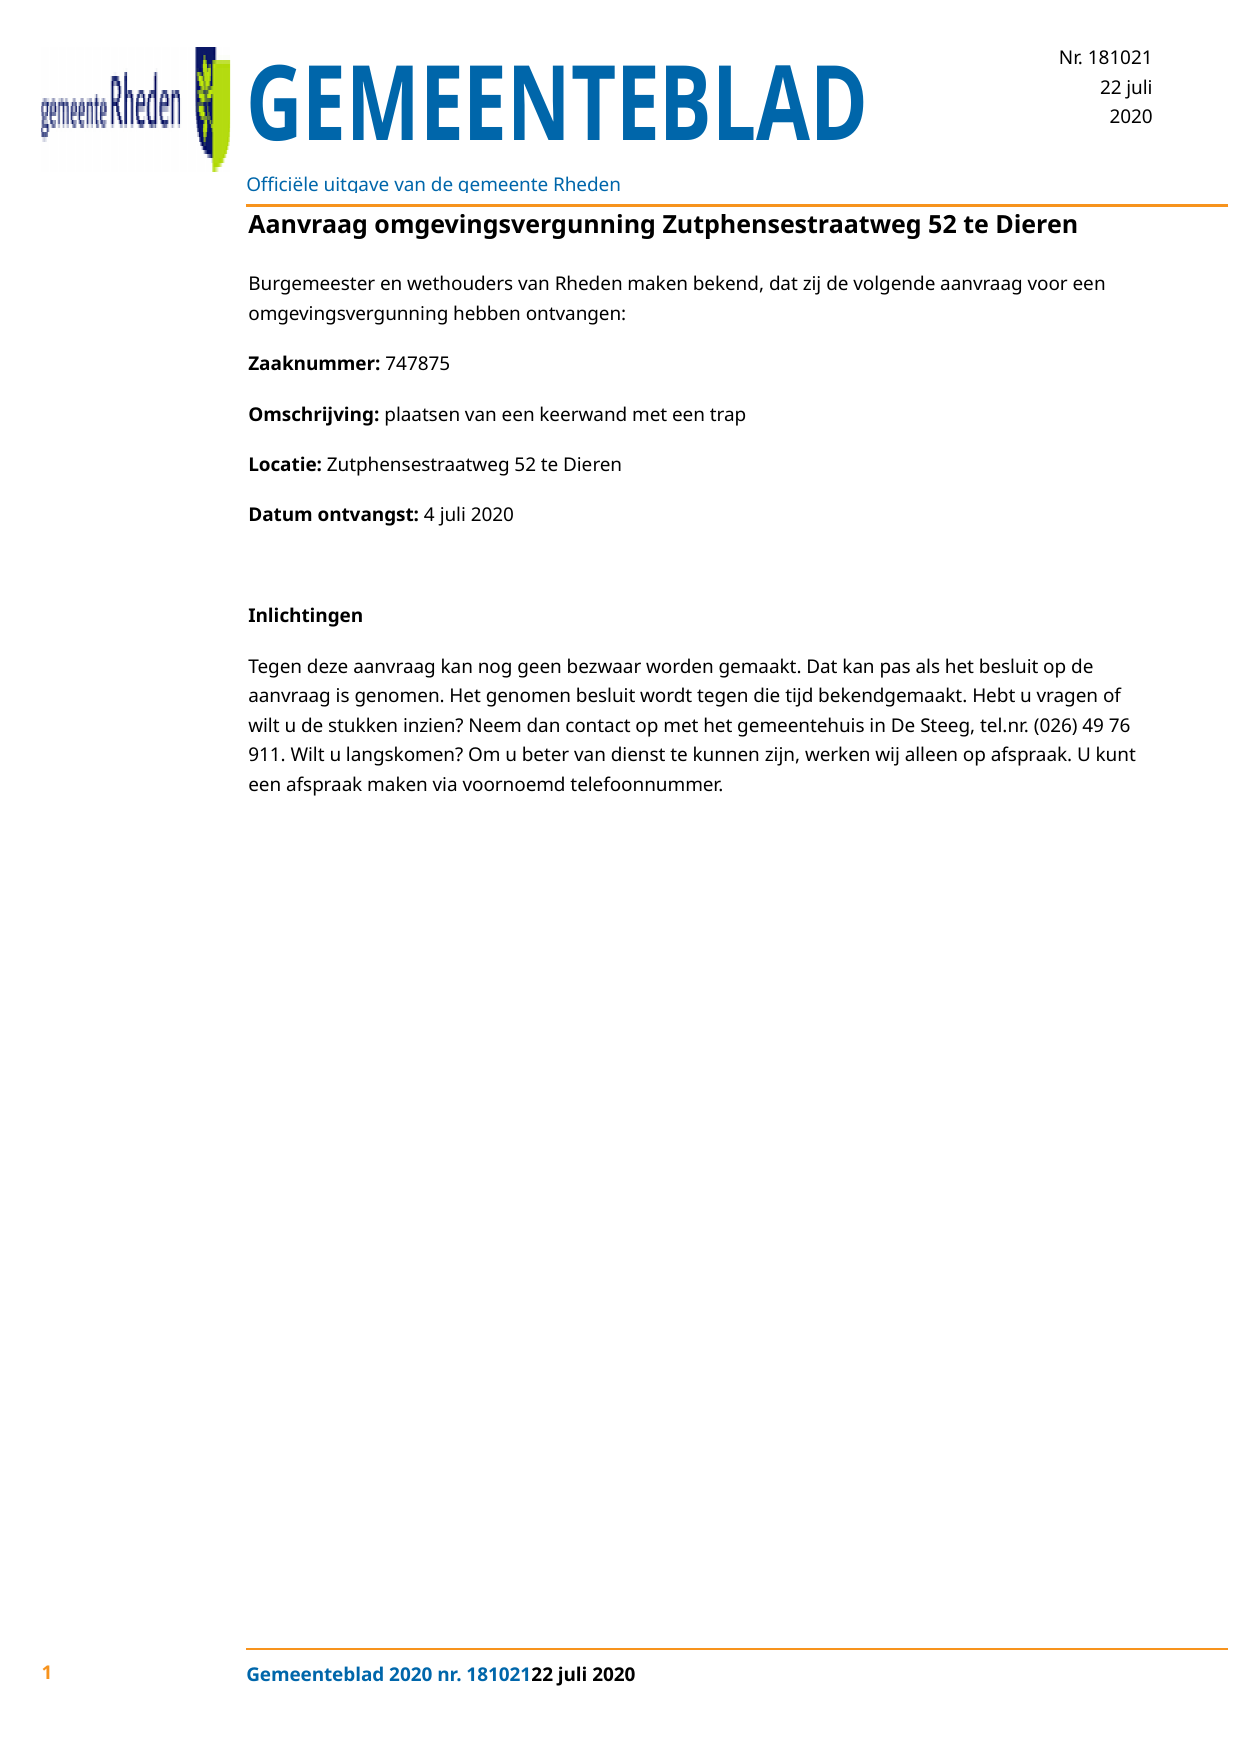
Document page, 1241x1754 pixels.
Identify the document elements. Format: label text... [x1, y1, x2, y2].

text Inlichtingen [248, 602, 1152, 628]
text Omschrijving: plaatsen van een keerwand met een trap [248, 401, 1152, 426]
picture [41, 47, 231, 172]
text Aanvraag omgevingsvergunning Zutphensestraatweg 52 te Dieren [248, 207, 1152, 241]
text Burgemeester en wethouders van Rheden maken bekend, dat zij de volgende aanvraag voor een omgevingsvergunning hebben ontvangen: [248, 270, 1152, 326]
text Locatie: Zutphensestraatweg 52 te Dieren [248, 451, 1152, 477]
text Datum ontvangst: 4 juli 2020 [248, 502, 1152, 527]
text Zaaknummer: 747875 [248, 350, 1152, 376]
text Tegen deze aanvraag kan nog geen bezwaar worden gemaakt. Dat kan pas als het besluit op de aanvraag is genomen. Het genomen besluit wordt tegen die tijd bekendgemaakt. Hebt u vragen of wilt u de stukken inzien? Neem dan contact op met het gemeentehuis in De Steeg, tel.nr. (026) 49 76 911. Wilt u langskomen? Om u beter van dienst te kunnen zijn, werken wij alleen op afspraak. U kunt een afspraak maken via voornoemd telefoonnummer. [248, 653, 1152, 797]
